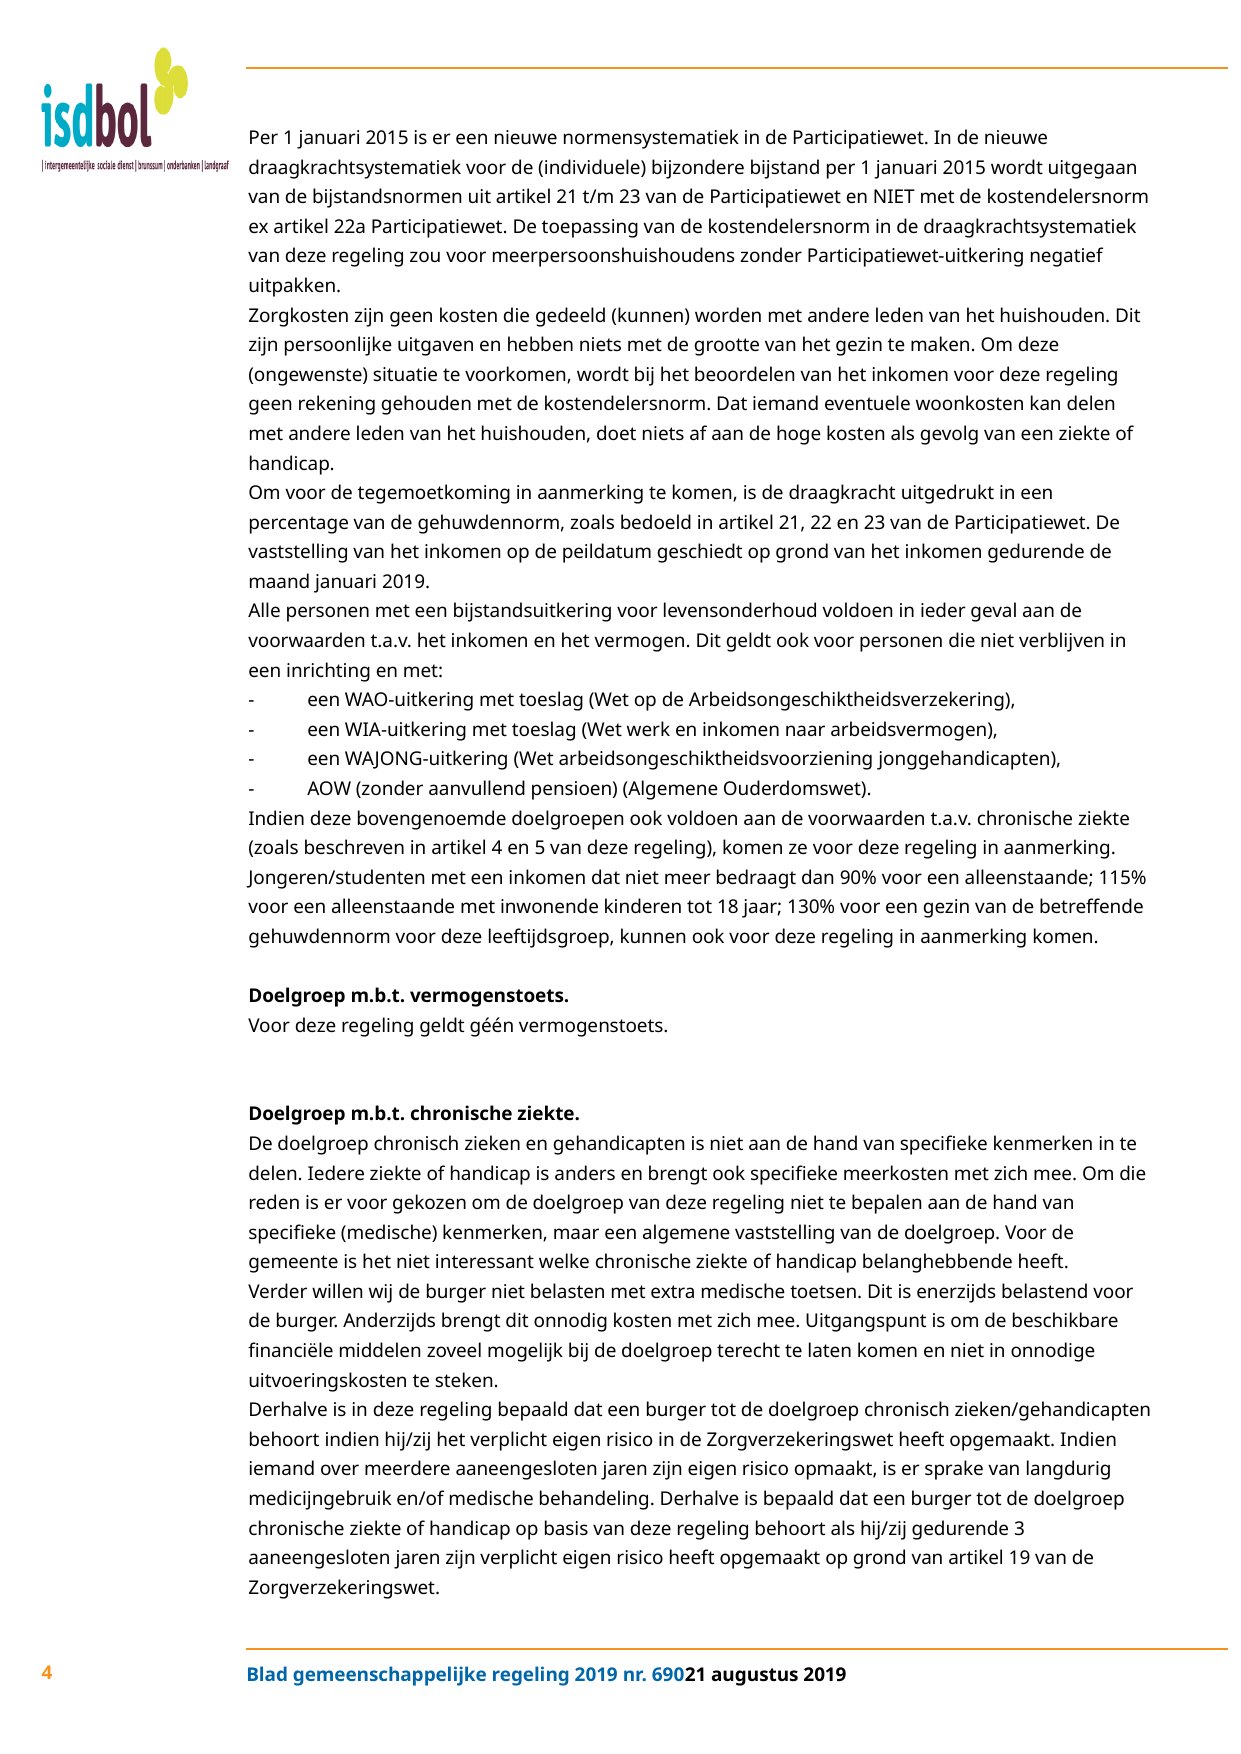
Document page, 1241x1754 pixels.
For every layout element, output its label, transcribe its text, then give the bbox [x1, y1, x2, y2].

picture [41, 47, 231, 172]
text Om voor de tegemoetkoming in aanmerking te komen, is de draagkracht uitgedrukt in een percentage van de gehuwdennorm, zoals bedoeld in artikel 21, 22 en 23 van de Participatiewet. De vaststelling van het inkomen op de peildatum geschiedt op grond van het inkomen gedurende de maand januari 2019. [248, 479, 1152, 594]
text Indien deze bovengenoemde doelgroepen ook voldoen aan de voorwaarden t.a.v. chronische ziekte (zoals beschreven in artikel 4 en 5 van deze regeling), komen ze voor deze regeling in aanmerking. Jongeren/studenten met een inkomen dat niet meer bedraagt dan 90% voor een alleenstaande; 115% voor een alleenstaande met inwonende kinderen tot 18 jaar; 130% voor een gezin van de betreffende gehuwdennorm voor deze leeftijdsgroep, kunnen ook voor deze regeling in aanmerking komen. [248, 805, 1152, 949]
text Per 1 januari 2015 is er een nieuwe normensystematiek in de Participatiewet. In de nieuwe draagkrachtsystematiek voor de (individuele) bijzondere bijstand per 1 januari 2015 wordt uitgegaan van de bijstandsnormen uit artikel 21 t/m 23 van de Participatiewet en NIET met de kostendelersnorm ex artikel 22a Participatiewet. De toepassing van de kostendelersnorm in de draagkrachtsystematiek van deze regeling zou voor meerpersoonshuishoudens zonder Participatiewet-uitkering negatief uitpakken. [248, 124, 1152, 298]
list een WAJONG-uitkering (Wet arbeidsongeschiktheidsvoorziening jonggehandicapten), [248, 746, 1152, 771]
text Derhalve is in deze regeling bepaald dat een burger tot de doelgroep chronisch zieken/gehandicapten behoort indien hij/zij het verplicht eigen risico in de Zorgverzekeringswet heeft opgemaakt. Indien iemand over meerdere aaneengesloten jaren zijn eigen risico opmaakt, is er sprake van langdurig medicijngebruik en/of medische behandeling. Derhalve is bepaald dat een burger tot de doelgroep chronische ziekte of handicap op basis van deze regeling behoort als hij/zij gedurende 3 aaneengesloten jaren zijn verplicht eigen risico heeft opgemaakt op grond van artikel 19 van de Zorgverzekeringswet. [248, 1396, 1152, 1600]
text Alle personen met een bijstandsuitkering voor levensonderhoud voldoen in ieder geval aan de voorwaarden t.a.v. het inkomen en het vermogen. Dit geldt ook voor personen die niet verblijven in een inrichting en met: [248, 598, 1152, 683]
text Zorgkosten zijn geen kosten die gedeeld (kunnen) worden met andere leden van het huishouden. Dit zijn persoonlijke uitgaven en hebben niets met de grootte van het gezin te maken. Om deze (ongewenste) situatie te voorkomen, wordt bij het beoordelen van het inkomen voor deze regeling geen rekening gehouden met de kostendelersnorm. Dat iemand eventuele woonkosten kan delen met andere leden van het huishouden, doet niets af aan de hoge kosten als gevolg van een ziekte of handicap. [248, 302, 1152, 476]
list AOW (zonder aanvullend pensioen) (Algemene Ouderdomswet). [248, 775, 1152, 801]
text Verder willen wij de burger niet belasten met extra medische toetsen. Dit is enerzijds belastend voor de burger. Anderzijds brengt dit onnodig kosten met zich mee. Uitgangspunt is om de beschikbare financiële middelen zoveel mogelijk bij de doelgroep terecht te laten komen en niet in onnodige uitvoeringskosten te steken. [248, 1278, 1152, 1393]
text Voor deze regeling geldt géén vermogenstoets. [248, 1012, 1152, 1038]
text Doelgroep m.b.t. chronische ziekte. [248, 1101, 1152, 1126]
list een WIA-uitkering met toeslag (Wet werk en inkomen naar arbeidsvermogen), [248, 716, 1152, 742]
text Doelgroep m.b.t. vermogenstoets. [248, 982, 1152, 1008]
text De doelgroep chronisch zieken en gehandicapten is niet aan de hand van specifieke kenmerken in te delen. Iedere ziekte of handicap is anders en brengt ook specifieke meerkosten met zich mee. Om die reden is er voor gekozen om de doelgroep van deze regeling niet te bepalen aan de hand van specifieke (medische) kenmerken, maar een algemene vaststelling van de doelgroep. Voor de gemeente is het niet interessant welke chronische ziekte of handicap belanghebbende heeft. [248, 1130, 1152, 1274]
list een WAO-uitkering met toeslag (Wet op de Arbeidsongeschiktheidsverzekering), [248, 686, 1152, 712]
